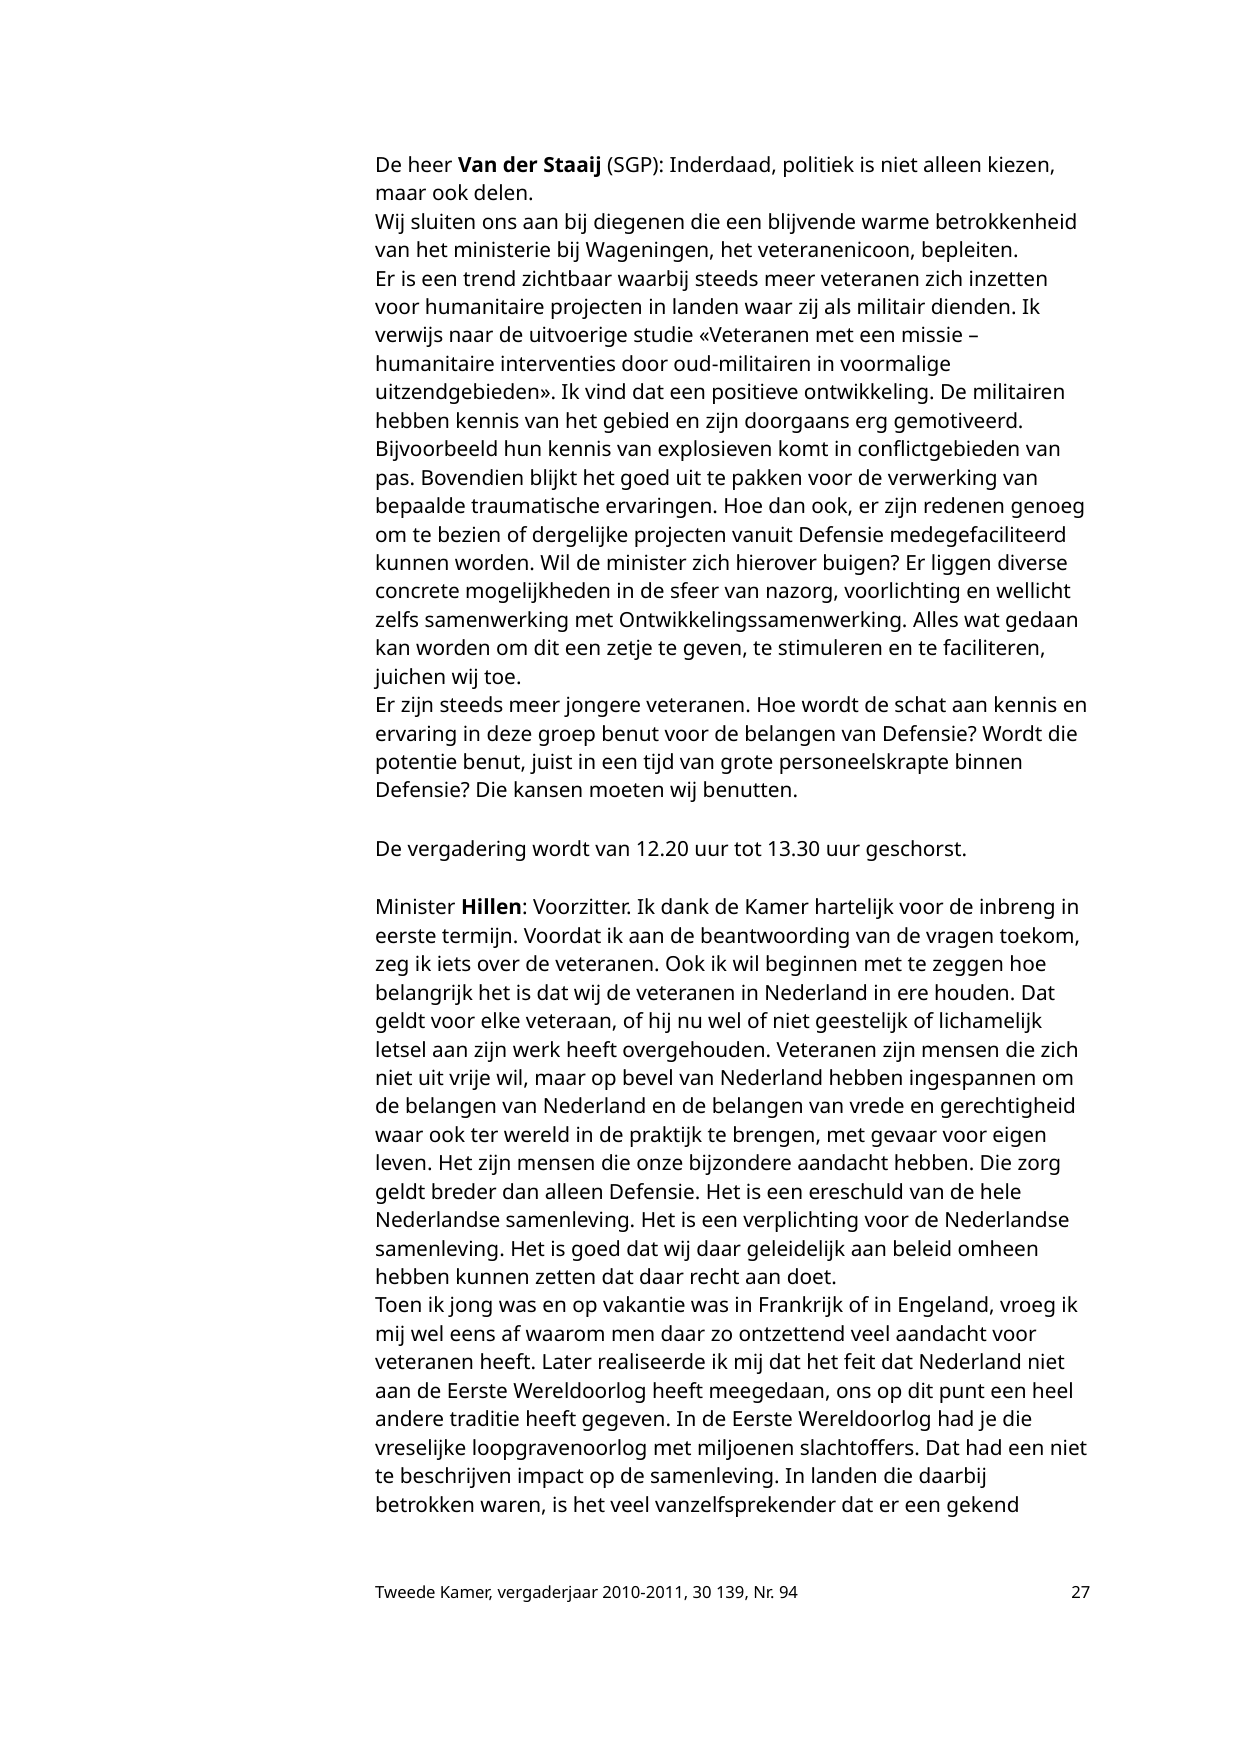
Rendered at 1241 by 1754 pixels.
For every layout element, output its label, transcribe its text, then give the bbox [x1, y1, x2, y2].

text De vergadering wordt van 12.20 uur tot 13.30 uur geschorst. [375, 834, 1090, 862]
text Minister Hillen: Voorzitter. Ik dank de Kamer hartelijk voor de inbreng in eerste termijn. Voordat ik aan de beantwoording van de vragen toekom, zeg ik iets over de veteranen. Ook ik wil beginnen met te zeggen hoe belangrijk het is dat wij de veteranen in Nederland in ere houden. Dat geldt voor elke veteraan, of hij nu wel of niet geestelijk of lichamelijk letsel aan zijn werk heeft overgehouden. Veteranen zijn mensen die zich niet uit vrije wil, maar op bevel van Nederland hebben ingespannen om de belangen van Nederland en de belangen van vrede en gerechtigheid waar ook ter wereld in de praktijk te brengen, met gevaar voor eigen leven. Het zijn mensen die onze bijzondere aandacht hebben. Die zorg geldt breder dan alleen Defensie. Het is een ereschuld van de hele Nederlandse samenleving. Het is een verplichting voor de Nederlandse samenleving. Het is goed dat wij daar geleidelijk aan beleid omheen hebben kunnen zetten dat daar recht aan doet. [375, 892, 1090, 1291]
text Toen ik jong was en op vakantie was in Frankrijk of in Engeland, vroeg ik mij wel eens af waarom men daar zo ontzettend veel aandacht voor veteranen heeft. Later realiseerde ik mij dat het feit dat Nederland niet aan de Eerste Wereldoorlog heeft meegedaan, ons op dit punt een heel andere traditie heeft gegeven. In de Eerste Wereldoorlog had je die vreselijke loopgravenoorlog met miljoenen slachtoffers. Dat had een niet te beschrijven impact op de samenleving. In landen die daarbij betrokken waren, is het veel vanzelfsprekender dat er een gekend [375, 1291, 1090, 1518]
text Er is een trend zichtbaar waarbij steeds meer veteranen zich inzetten voor humanitaire projecten in landen waar zij als militair dienden. Ik verwijs naar de uitvoerige studie «Veteranen met een missie – humanitaire interventies door oud-militairen in voormalige uitzendgebieden». Ik vind dat een positieve ontwikkeling. De militairen hebben kennis van het gebied en zijn doorgaans erg gemotiveerd. Bijvoorbeeld hun kennis van explosieven komt in conflictgebieden van pas. Bovendien blijkt het goed uit te pakken voor de verwerking van bepaalde traumatische ervaringen. Hoe dan ook, er zijn redenen genoeg om te bezien of dergelijke projecten vanuit Defensie medegefaciliteerd kunnen worden. Wil de minister zich hierover buigen? Er liggen diverse concrete mogelijkheden in de sfeer van nazorg, voorlichting en wellicht zelfs samenwerking met Ontwikkelingssamenwerking. Alles wat gedaan kan worden om dit een zetje te geven, te stimuleren en te faciliteren, juichen wij toe. [375, 264, 1090, 690]
text Wij sluiten ons aan bij diegenen die een blijvende warme betrokkenheid van het ministerie bij Wageningen, het veteranenicoon, bepleiten. [375, 207, 1090, 264]
text Er zijn steeds meer jongere veteranen. Hoe wordt de schat aan kennis en ervaring in deze groep benut voor de belangen van Defensie? Wordt die potentie benut, juist in een tijd van grote personeelskrapte binnen Defensie? Die kansen moeten wij benutten. [375, 690, 1090, 804]
text De heer Van der Staaij (SGP): Inderdaad, politiek is niet alleen kiezen, maar ook delen. [375, 150, 1090, 207]
